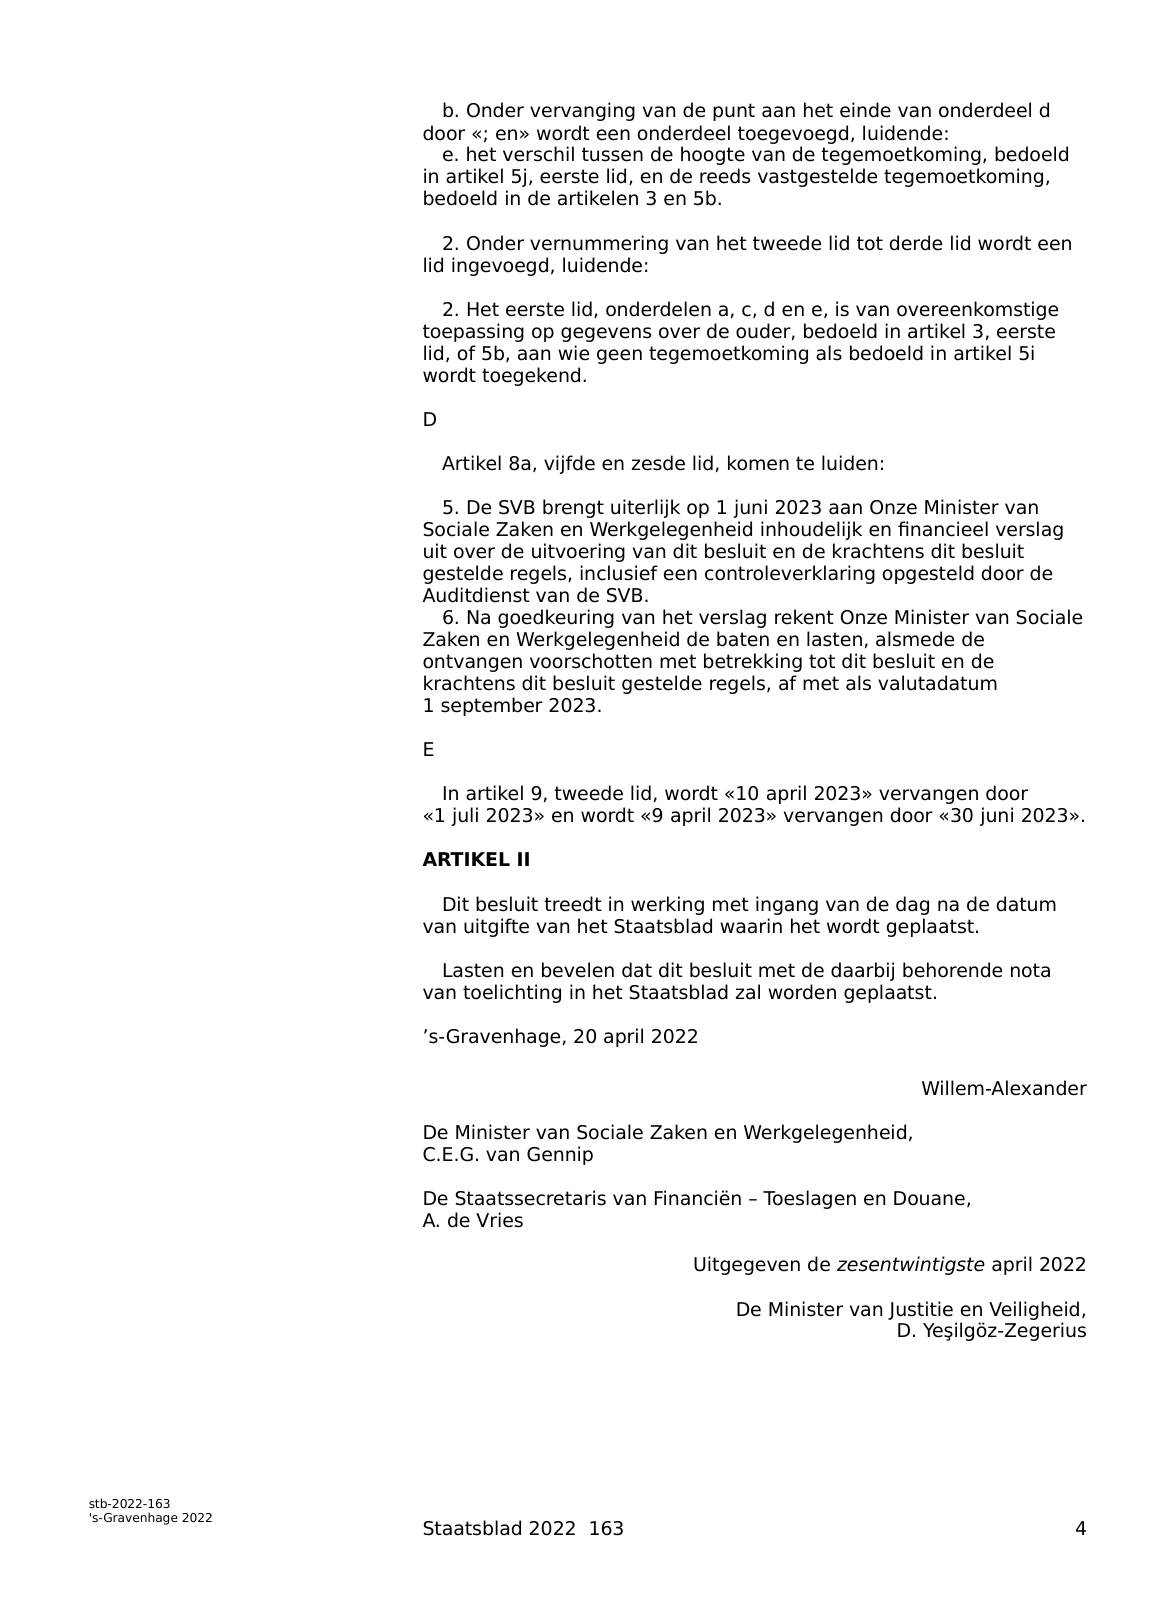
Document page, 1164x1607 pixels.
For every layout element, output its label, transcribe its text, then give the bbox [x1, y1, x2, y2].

text De Staatssecretaris van Financiën – Toeslagen en Douane, A. de Vries [422, 1188, 1087, 1232]
text D [422, 409, 1087, 431]
text b. Onder vervanging van de punt aan het einde van onderdeel d door «; en» wordt een onderdeel toegevoegd, luidende: [422, 100, 1087, 144]
text stb-2022-163 [88, 1497, 323, 1511]
text De Minister van Justitie en Veiligheid, D. Yeşilgöz-Zegerius [422, 1298, 1087, 1342]
text In artikel 9, tweede lid, wordt «10 april 2023» vervangen door «1 juli 2023» en wordt «9 april 2023» vervangen door «30 juni 2023». [422, 783, 1087, 827]
text 2. Het eerste lid, onderdelen a, c, d en e, is van overeenkomstige toepassing op gegevens over de ouder, bedoeld in artikel 3, eerste lid, of 5b, aan wie geen tegemoetkoming als bedoeld in artikel 5i wordt toegekend. [422, 299, 1087, 387]
text De Minister van Sociale Zaken en Werkgelegenheid, C.E.G. van Gennip [422, 1122, 1087, 1166]
text Dit besluit treedt in werking met ingang van de dag na de datum van uitgifte van het Staatsblad waarin het wordt geplaatst. [422, 893, 1087, 937]
text 5. De SVB brengt uiterlijk op 1 juni 2023 aan Onze Minister van Sociale Zaken en Werkgelegenheid inhoudelijk en financieel verslag uit over de uitvoering van dit besluit en de krachtens dit besluit gestelde regels, inclusief een controleverklaring opgesteld door de Auditdienst van de SVB. [422, 497, 1087, 607]
text 's-Gravenhage 2022 [88, 1511, 323, 1525]
text Lasten en bevelen dat dit besluit met de daarbij behorende nota van toelichting in het Staatsblad zal worden geplaatst. [422, 960, 1087, 1004]
subtitle ARTIKEL II [422, 849, 1087, 871]
text ’s-Gravenhage, 20 april 2022 [422, 1026, 1087, 1048]
text e. het verschil tussen de hoogte van de tegemoetkoming, bedoeld in artikel 5j, eerste lid, en de reeds vastgestelde tegemoetkoming, bedoeld in de artikelen 3 en 5b. [422, 144, 1087, 210]
text Artikel 8a, vijfde en zesde lid, komen te luiden: [422, 453, 1087, 475]
text 6. Na goedkeuring van het verslag rekent Onze Minister van Sociale Zaken en Werkgelegenheid de baten en lasten, alsmede de ontvangen voorschotten met betrekking tot dit besluit en de krachtens dit besluit gestelde regels, af met als valutadatum 1 september 2023. [422, 607, 1087, 717]
text 2. Onder vernummering van het tweede lid tot derde lid wordt een lid ingevoegd, luidende: [422, 232, 1087, 276]
text E [422, 739, 1087, 761]
text Uitgegeven de zesentwintigste april 2022 [422, 1254, 1087, 1276]
text Willem-Alexander [422, 1078, 1087, 1100]
